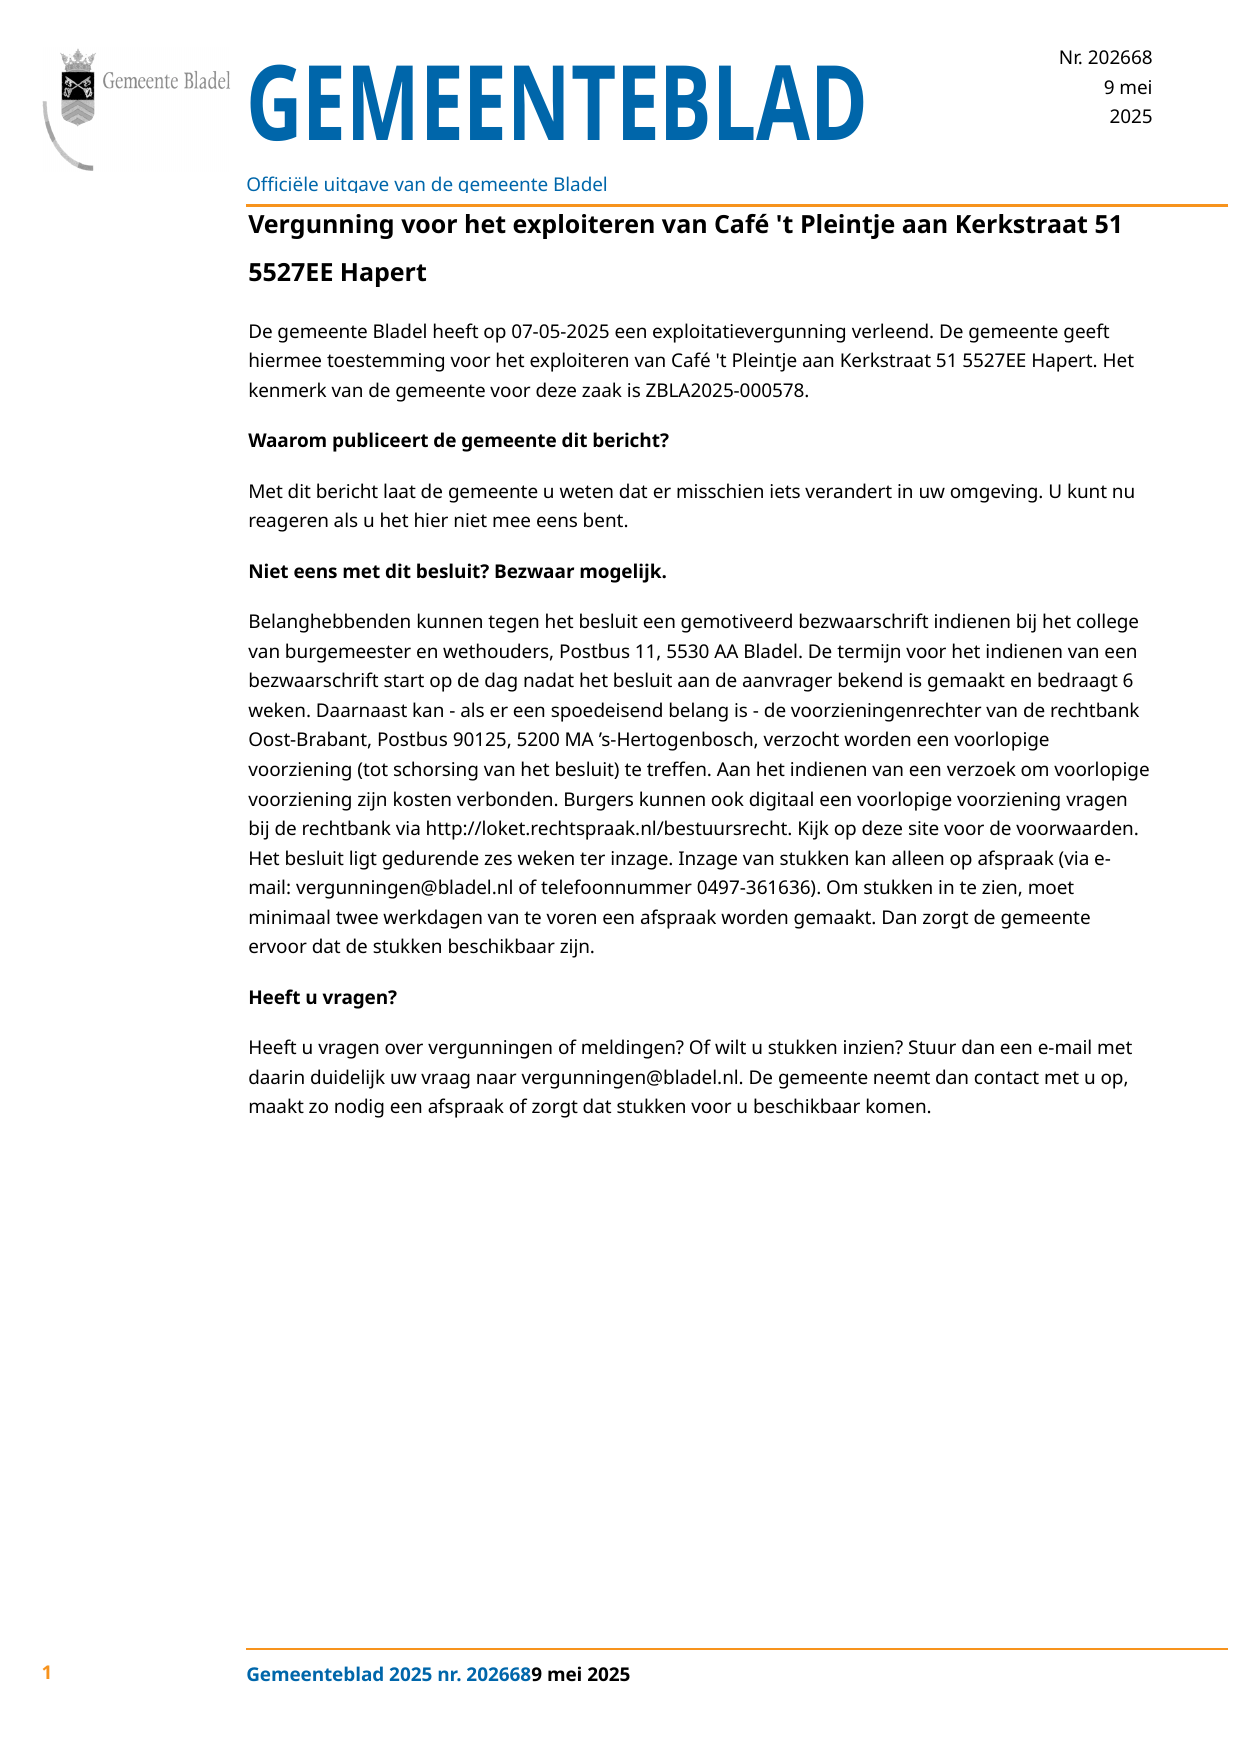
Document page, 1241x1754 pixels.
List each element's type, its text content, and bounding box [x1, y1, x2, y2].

picture [41, 47, 231, 172]
text Vergunning voor het exploiteren van Café 't Pleintje aan Kerkstraat 51 5527EE Hapert [248, 207, 1152, 288]
text Waarom publiceert de gemeente dit bericht? [248, 427, 1152, 453]
text Heeft u vragen over vergunningen of meldingen? Of wilt u stukken inzien? Stuur dan een e-mail met daarin duidelijk uw vraag naar vergunningen@bladel.nl. De gemeente neemt dan contact met u op, maakt zo nodig een afspraak of zorgt dat stukken voor u beschikbaar komen. [248, 1034, 1152, 1119]
text Met dit bericht laat de gemeente u weten dat er misschien iets verandert in uw omgeving. U kunt nu reageren als u het hier niet mee eens bent. [248, 478, 1152, 533]
text Niet eens met dit besluit? Bezwaar mogelijk. [248, 558, 1152, 584]
text Belanghebbenden kunnen tegen het besluit een gemotiveerd bezwaarschrift indienen bij het college van burgemeester en wethouders, Postbus 11, 5530 AA Bladel. De termijn voor het indienen van een bezwaarschrift start op de dag nadat het besluit aan de aanvrager bekend is gemaakt en bedraagt 6 weken. Daarnaast kan - als er een spoedeisend belang is - de voorzieningenrechter van de rechtbank Oost-Brabant, Postbus 90125, 5200 MA ’s-Hertogenbosch, verzocht worden een voorlopige voorziening (tot schorsing van het besluit) te treffen. Aan het indienen van een verzoek om voorlopige voorziening zijn kosten verbonden. Burgers kunnen ook digitaal een voorlopige voorziening vragen bij de rechtbank via http://loket.rechtspraak.nl/bestuursrecht. Kijk op deze site voor de voorwaarden. Het besluit ligt gedurende zes weken ter inzage. Inzage van stukken kan alleen op afspraak (via e-mail: vergunningen@bladel.nl of telefoonnummer 0497-361636). Om stukken in te zien, moet minimaal twee werkdagen van te voren een afspraak worden gemaakt. Dan zorgt de gemeente ervoor dat de stukken beschikbaar zijn. [248, 608, 1152, 959]
text Heeft u vragen? [248, 984, 1152, 1010]
text De gemeente Bladel heeft op 07-05-2025 een exploitatievergunning verleend. De gemeente geeft hiermee toestemming voor het exploiteren van Café 't Pleintje aan Kerkstraat 51 5527EE Hapert. Het kenmerk van de gemeente voor deze zaak is ZBLA2025-000578. [248, 318, 1152, 403]
